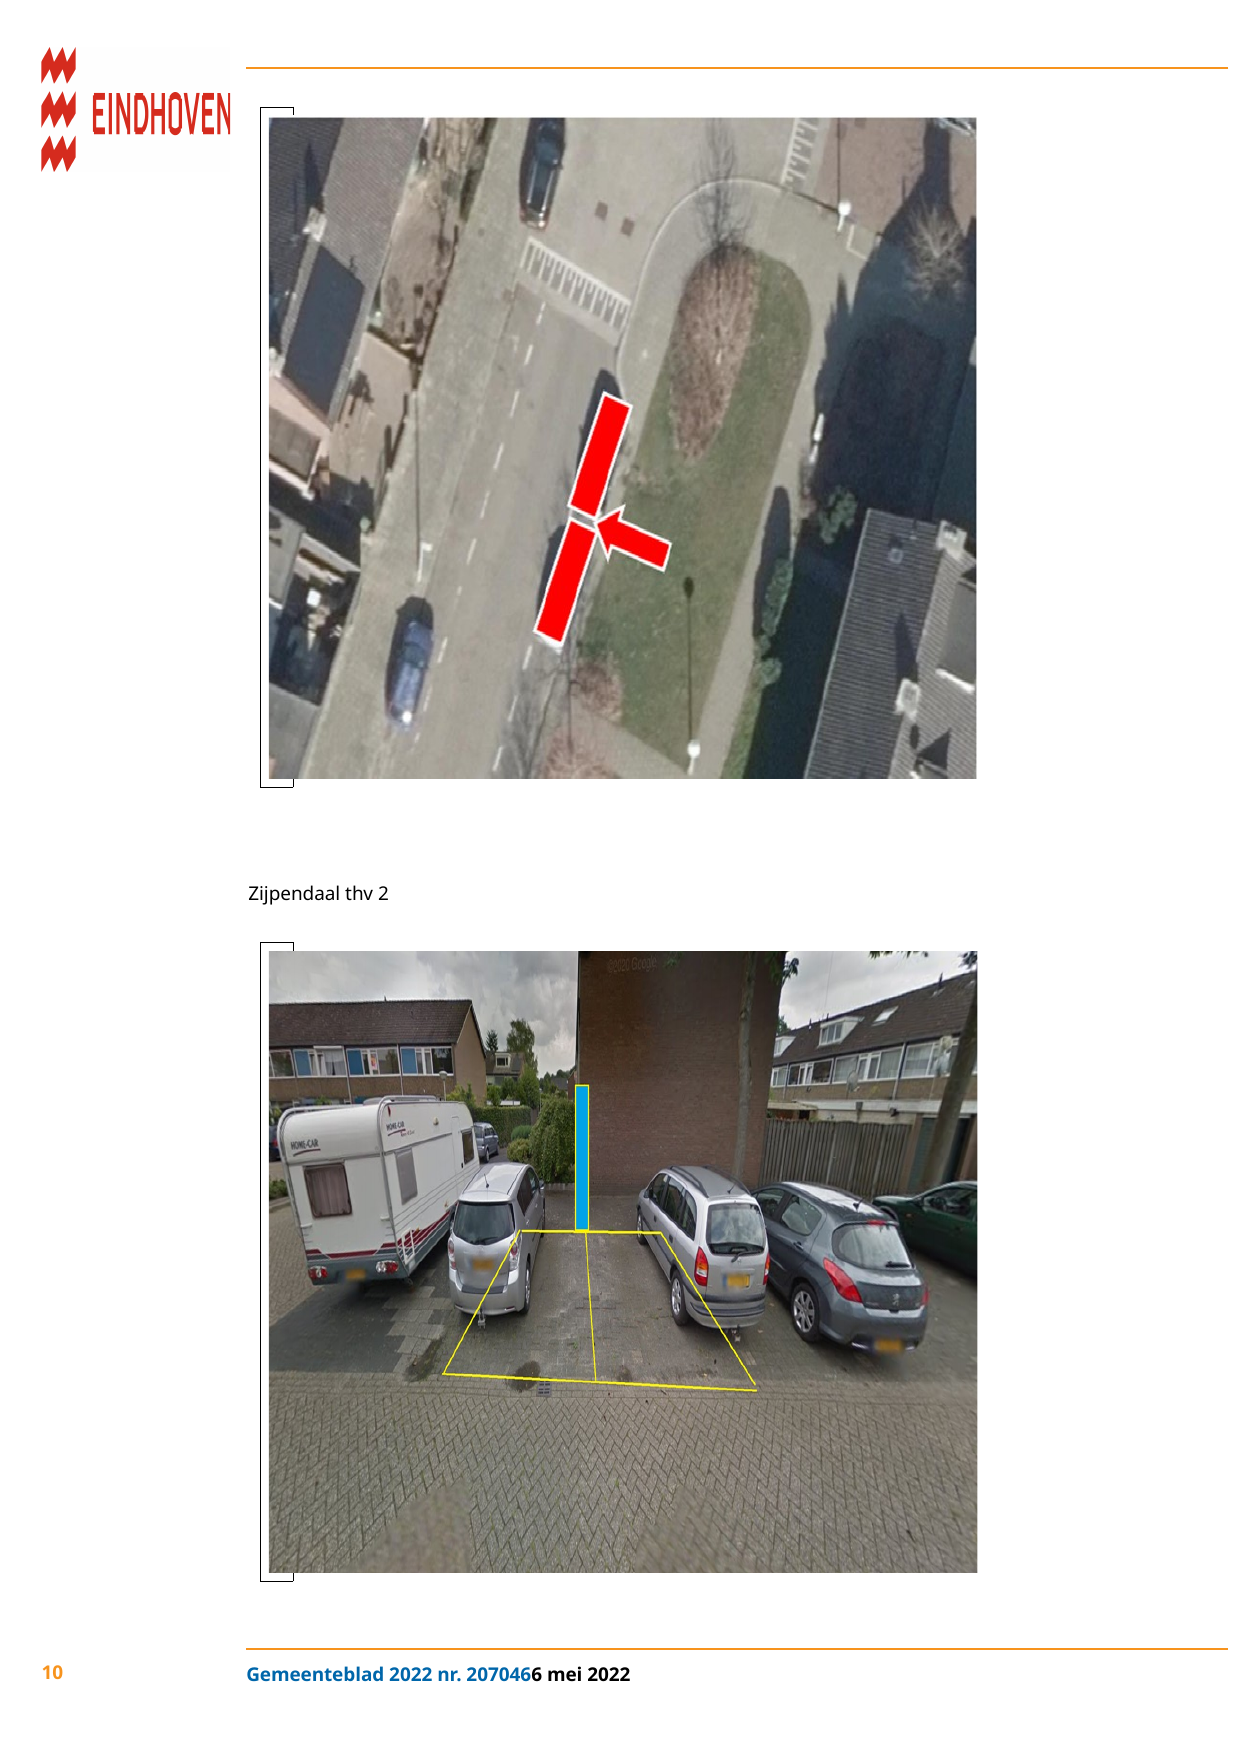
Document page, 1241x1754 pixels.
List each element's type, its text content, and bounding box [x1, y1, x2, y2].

picture [268, 115, 978, 779]
picture [41, 47, 231, 172]
text Zijpendaal thv 2 [248, 880, 1152, 906]
picture [268, 951, 978, 1573]
